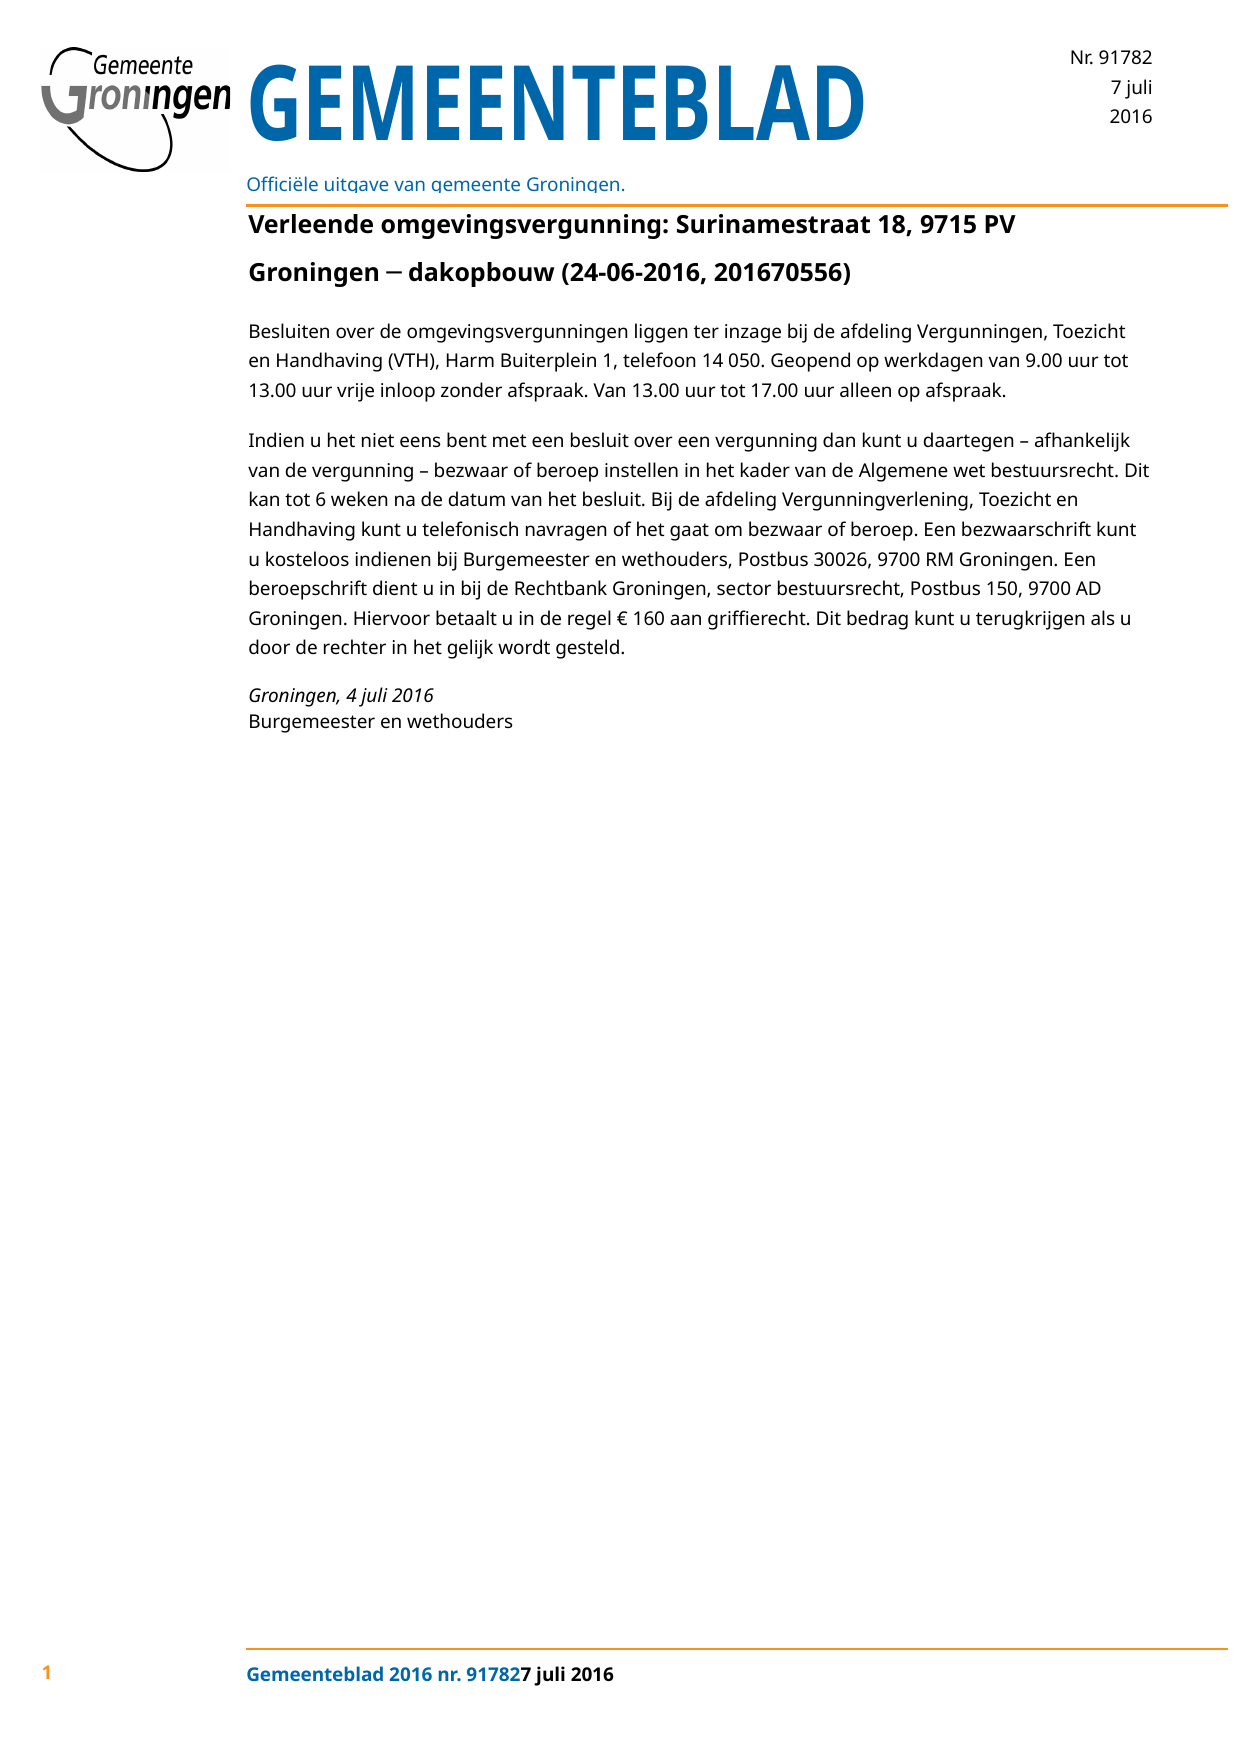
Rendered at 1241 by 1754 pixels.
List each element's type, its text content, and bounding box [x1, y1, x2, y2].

text Verleende omgevingsvergunning: Surinamestraat 18, 9715 PV Groningen ─ dakopbouw (24-06-2016, 201670556) [248, 207, 1152, 288]
text Burgemeester en wethouders [248, 708, 1152, 734]
text Indien u het niet eens bent met een besluit over een vergunning dan kunt u daartegen – afhankelijk van de vergunning – bezwaar of beroep instellen in het kader van de Algemene wet bestuursrecht. Dit kan tot 6 weken na de datum van het besluit. Bij de afdeling Vergunningverlening, Toezicht en Handhaving kunt u telefonisch navragen of het gaat om bezwaar of beroep. Een bezwaarschrift kunt u kosteloos indienen bij Burgemeester en wethouders, Postbus 30026, 9700 RM Groningen. Een beroepschrift dient u in bij de Rechtbank Groningen, sector bestuursrecht, Postbus 150, 9700 AD Groningen. Hiervoor betaalt u in de regel € 160 aan griffierecht. Dit bedrag kunt u terugkrijgen als u door de rechter in het gelijk wordt gesteld. [248, 427, 1152, 660]
text Groningen, 4 juli 2016 [248, 682, 1152, 708]
text Besluiten over de omgevingsvergunningen liggen ter inzage bij de afdeling Vergunningen, Toezicht en Handhaving (VTH), Harm Buiterplein 1, telefoon 14 050. Geopend op werkdagen van 9.00 uur tot 13.00 uur vrije inloop zonder afspraak. Van 13.00 uur tot 17.00 uur alleen op afspraak. [248, 318, 1152, 403]
picture [41, 47, 231, 172]
